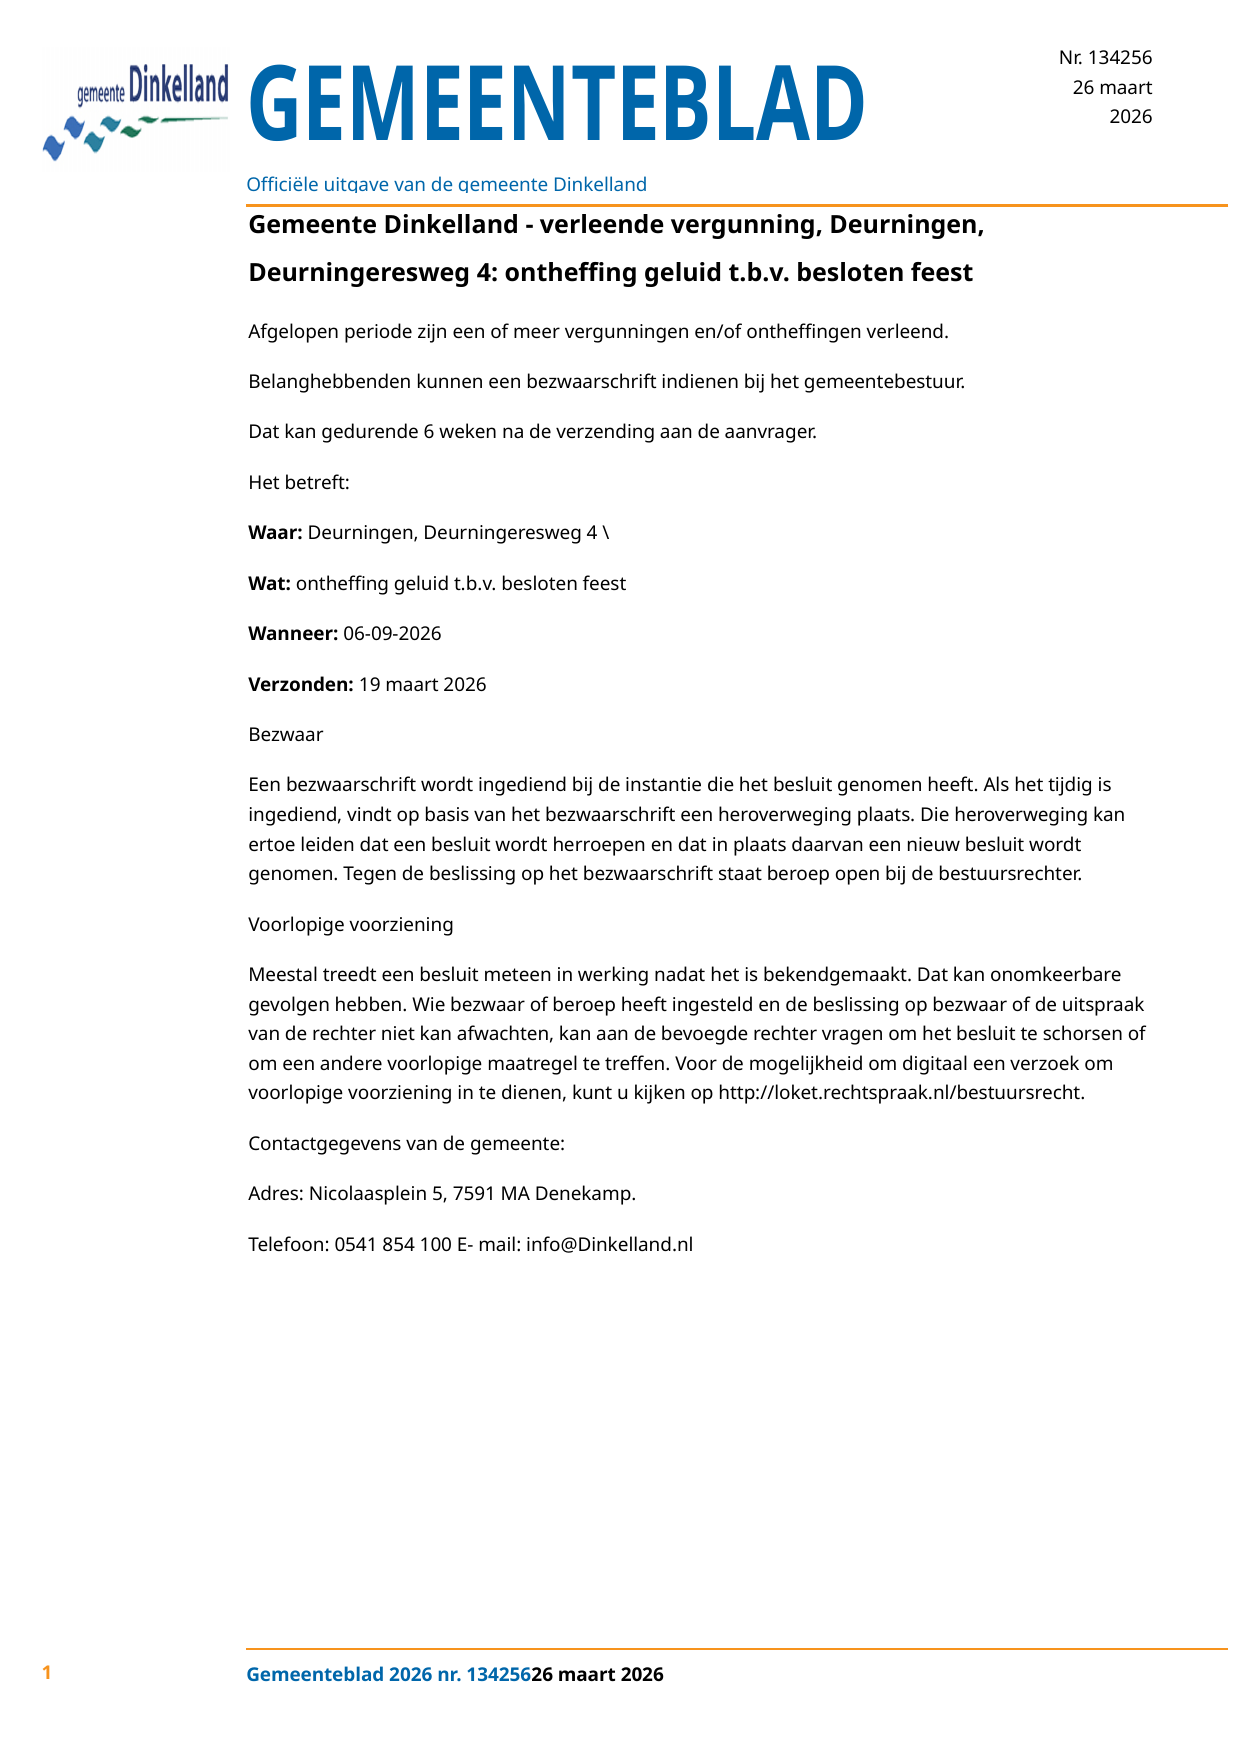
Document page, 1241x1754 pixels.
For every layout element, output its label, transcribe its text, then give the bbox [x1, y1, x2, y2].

text Telefoon: 0541 854 100 E- mail: info@Dinkelland.nl [248, 1231, 1152, 1257]
text Dat kan gedurende 6 weken na de verzending aan de aanvrager. [248, 419, 1152, 444]
text Contactgegevens van de gemeente: [248, 1130, 1152, 1156]
text Verzonden: 19 maart 2026 [248, 671, 1152, 697]
text Adres: Nicolaasplein 5, 7591 MA Denekamp. [248, 1180, 1152, 1206]
text Wat: ontheffing geluid t.b.v. besloten feest [248, 570, 1152, 596]
text Waar: Deurningen, Deurningeresweg 4 \ [248, 519, 1152, 545]
text Bezwaar [248, 721, 1152, 747]
text Meestal treedt een besluit meteen in werking nadat het is bekendgemaakt. Dat kan onomkeerbare gevolgen hebben. Wie bezwaar of beroep heeft ingesteld en de beslissing op bezwaar of de uitspraak van de rechter niet kan afwachten, kan aan de bevoegde rechter vragen om het besluit te schorsen of om een andere voorlopige maatregel te treffen. Voor de mogelijkheid om digitaal een verzoek om voorlopige voorziening in te dienen, kunt u kijken op http://loket.rechtspraak.nl/bestuursrecht. [248, 961, 1152, 1105]
text Afgelopen periode zijn een of meer vergunningen en/of ontheffingen verleend. [248, 318, 1152, 344]
text Voorlopige voorziening [248, 911, 1152, 937]
picture [41, 47, 231, 172]
text Het betreft: [248, 469, 1152, 495]
text Gemeente Dinkelland - verleende vergunning, Deurningen, Deurningeresweg 4: ontheffing geluid t.b.v. besloten feest [248, 207, 1152, 288]
text Een bezwaarschrift wordt ingediend bij de instantie die het besluit genomen heeft. Als het tijdig is ingediend, vindt op basis van het bezwaarschrift een heroverweging plaats. Die heroverweging kan ertoe leiden dat een besluit wordt herroepen en dat in plaats daarvan een nieuw besluit wordt genomen. Tegen de beslissing op het bezwaarschrift staat beroep open bij de bestuursrechter. [248, 772, 1152, 886]
text Wanneer: 06-09-2026 [248, 620, 1152, 646]
text Belanghebbenden kunnen een bezwaarschrift indienen bij het gemeentebestuur. [248, 368, 1152, 394]
